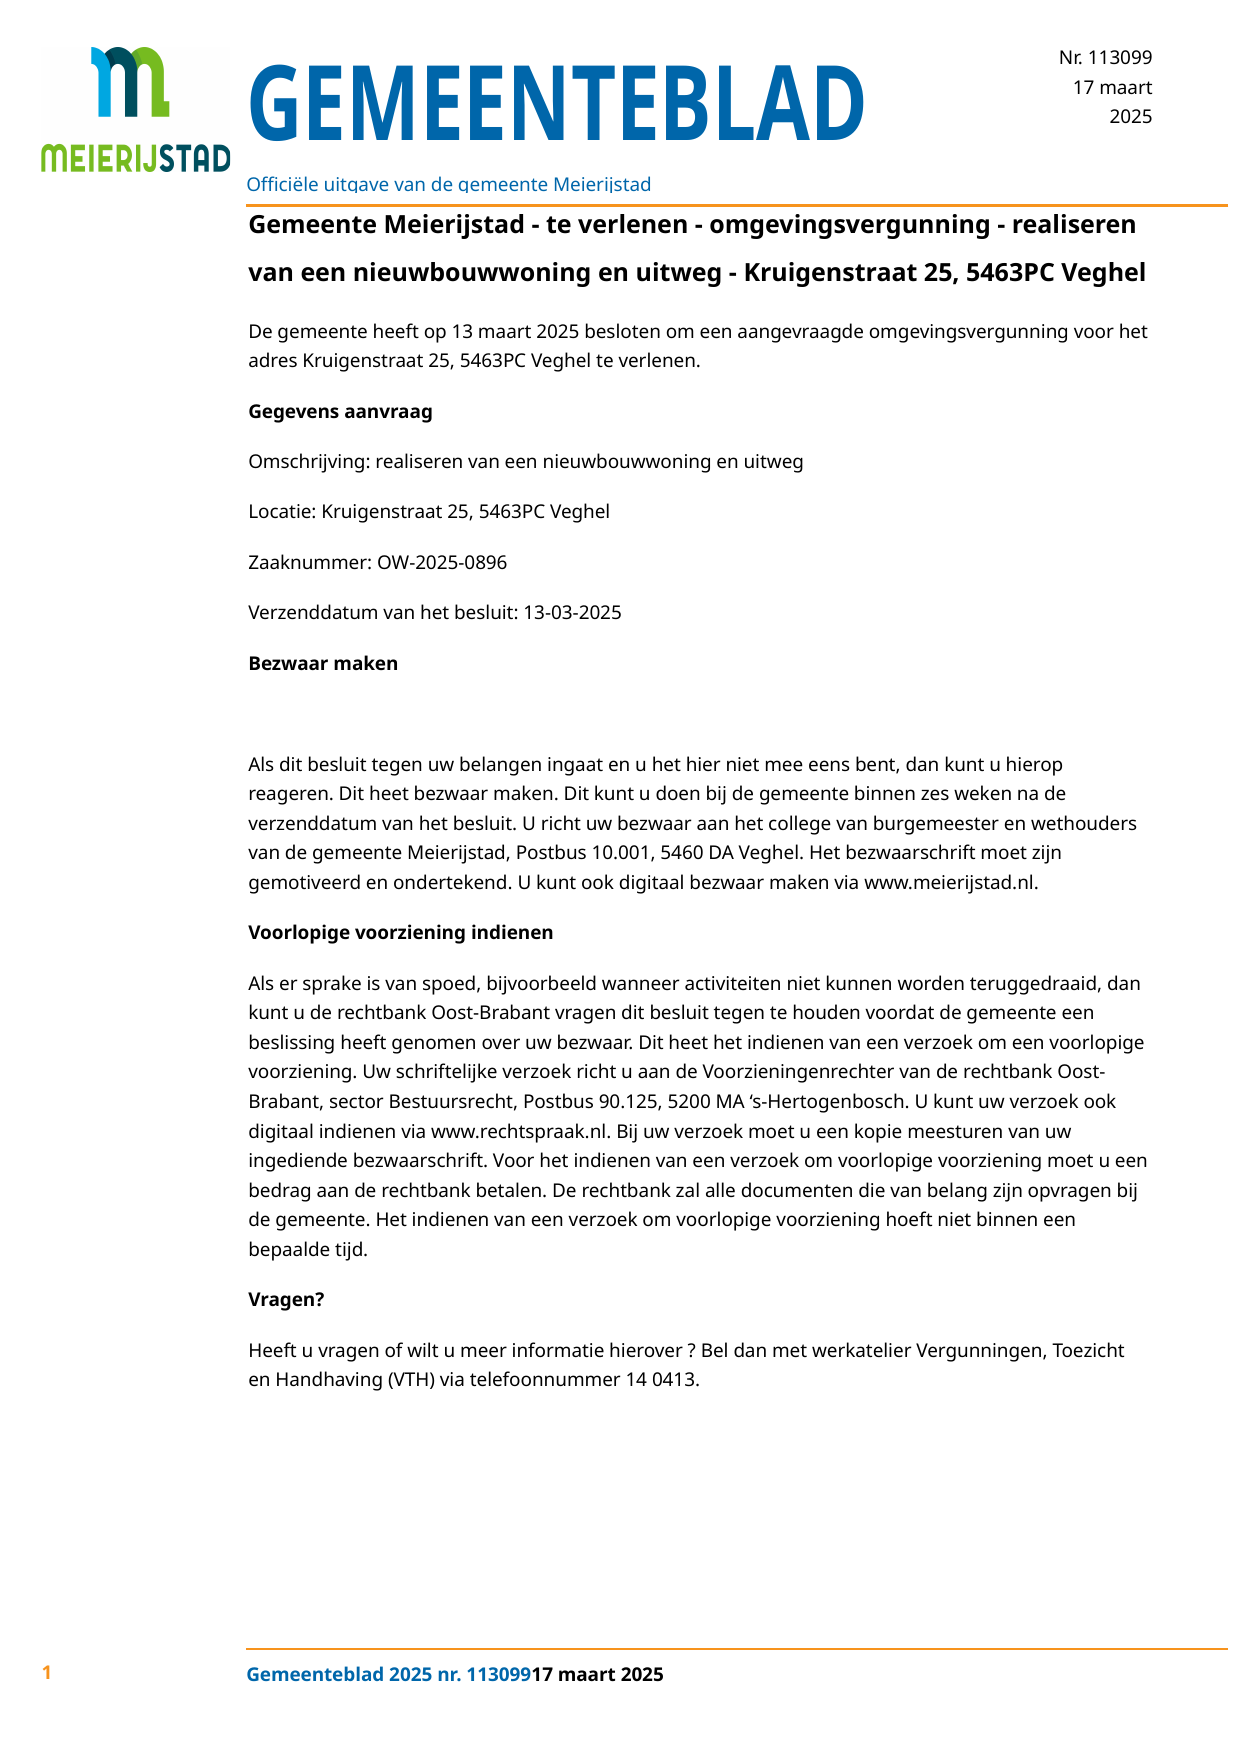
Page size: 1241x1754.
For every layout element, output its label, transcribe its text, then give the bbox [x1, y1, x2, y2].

text De gemeente heeft op 13 maart 2025 besloten om een aangevraagde omgevingsvergunning voor het adres Kruigenstraat 25, 5463PC Veghel te verlenen. [248, 318, 1152, 373]
text Verzenddatum van het besluit: 13-03-2025 [248, 599, 1152, 625]
text Als er sprake is van spoed, bijvoorbeeld wanneer activiteiten niet kunnen worden teruggedraaid, dan kunt u de rechtbank Oost-Brabant vragen dit besluit tegen te houden voordat de gemeente een beslissing heeft genomen over uw bezwaar. Dit heet het indienen van een verzoek om een voorlopige voorziening. Uw schriftelijke verzoek richt u aan de Voorzieningenrechter van de rechtbank Oost-Brabant, sector Bestuursrecht, Postbus 90.125, 5200 MA ‘s-Hertogenbosch. U kunt uw verzoek ook digitaal indienen via www.rechtspraak.nl. Bij uw verzoek moet u een kopie meesturen van uw ingediende bezwaarschrift. Voor het indienen van een verzoek om voorlopige voorziening moet u een bedrag aan de rechtbank betalen. De rechtbank zal alle documenten die van belang zijn opvragen bij de gemeente. Het indienen van een verzoek om voorlopige voorziening hoeft niet binnen een bepaalde tijd. [248, 970, 1152, 1262]
text Locatie: Kruigenstraat 25, 5463PC Veghel [248, 499, 1152, 524]
text Vragen? [248, 1287, 1152, 1312]
text Zaaknummer: OW-2025-0896 [248, 549, 1152, 575]
text Voorlopige voorziening indienen [248, 919, 1152, 945]
text Gemeente Meierijstad - te verlenen - omgevingsvergunning - realiseren van een nieuwbouwwoning en uitweg - Kruigenstraat 25, 5463PC Veghel [248, 207, 1152, 288]
text Omschrijving: realiseren van een nieuwbouwwoning en uitweg [248, 448, 1152, 474]
text Heeft u vragen of wilt u meer informatie hierover ? Bel dan met werkatelier Vergunningen, Toezicht en Handhaving (VTH) via telefoonnummer 14 0413. [248, 1337, 1152, 1392]
picture [41, 47, 231, 172]
text Gegevens aanvraag [248, 398, 1152, 424]
text Als dit besluit tegen uw belangen ingaat en u het hier niet mee eens bent, dan kunt u hierop reageren. Dit heet bezwaar maken. Dit kunt u doen bij de gemeente binnen zes weken na de verzenddatum van het besluit. U richt uw bezwaar aan het college van burgemeester en wethouders van de gemeente Meierijstad, Postbus 10.001, 5460 DA Veghel. Het bezwaarschrift moet zijn gemotiveerd en ondertekend. U kunt ook digitaal bezwaar maken via www.meierijstad.nl. [248, 751, 1152, 895]
text Bezwaar maken [248, 650, 1152, 676]
